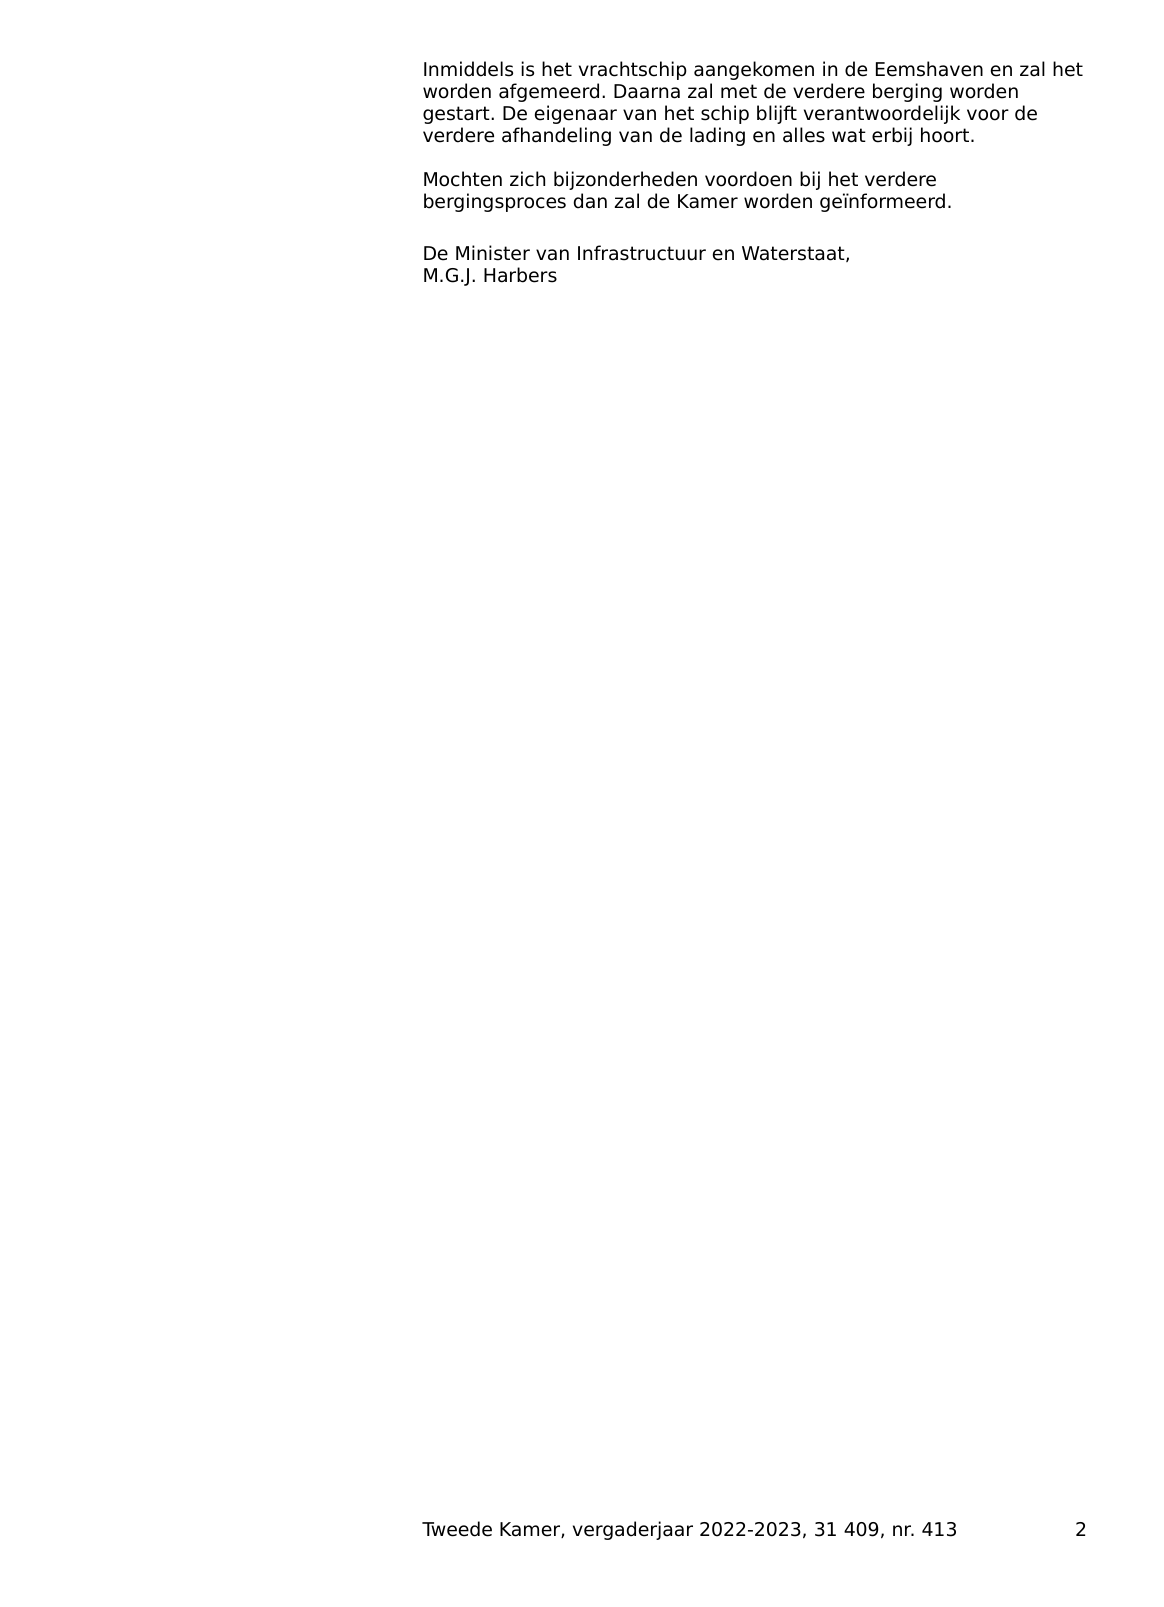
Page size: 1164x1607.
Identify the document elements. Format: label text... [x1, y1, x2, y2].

text Mochten zich bijzonderheden voordoen bij het verdere bergingsproces dan zal de Kamer worden geïnformeerd. [422, 169, 1087, 213]
text Inmiddels is het vrachtschip aangekomen in de Eemshaven en zal het worden afgemeerd. Daarna zal met de verdere berging worden gestart. De eigenaar van het schip blijft verantwoordelijk voor de verdere afhandeling van de lading en alles wat erbij hoort. [422, 59, 1087, 147]
text De Minister van Infrastructuur en Waterstaat, M.G.J. Harbers [422, 243, 1087, 287]
